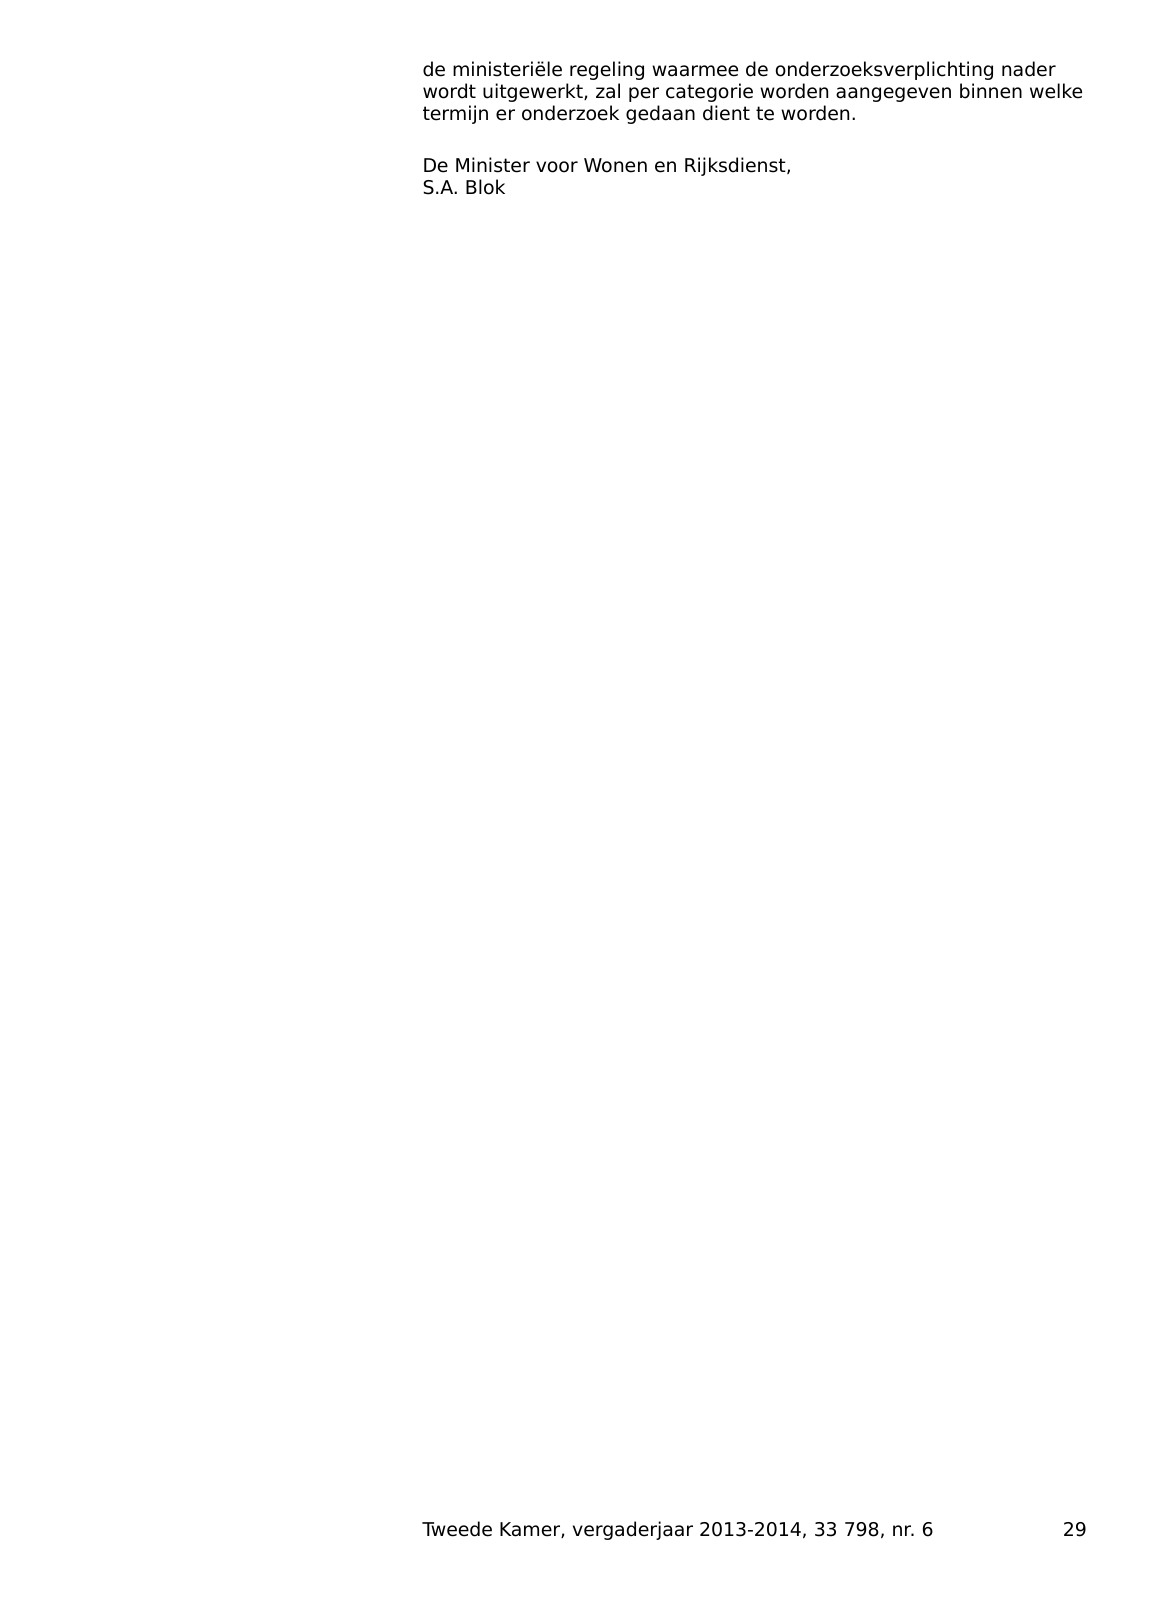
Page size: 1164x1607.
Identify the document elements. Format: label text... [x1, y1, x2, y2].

text De Minister voor Wonen en Rijksdienst, S.A. Blok [422, 155, 1087, 199]
text de ministeriële regeling waarmee de onderzoeksverplichting nader wordt uitgewerkt, zal per categorie worden aangegeven binnen welke termijn er onderzoek gedaan dient te worden. [422, 59, 1087, 125]
